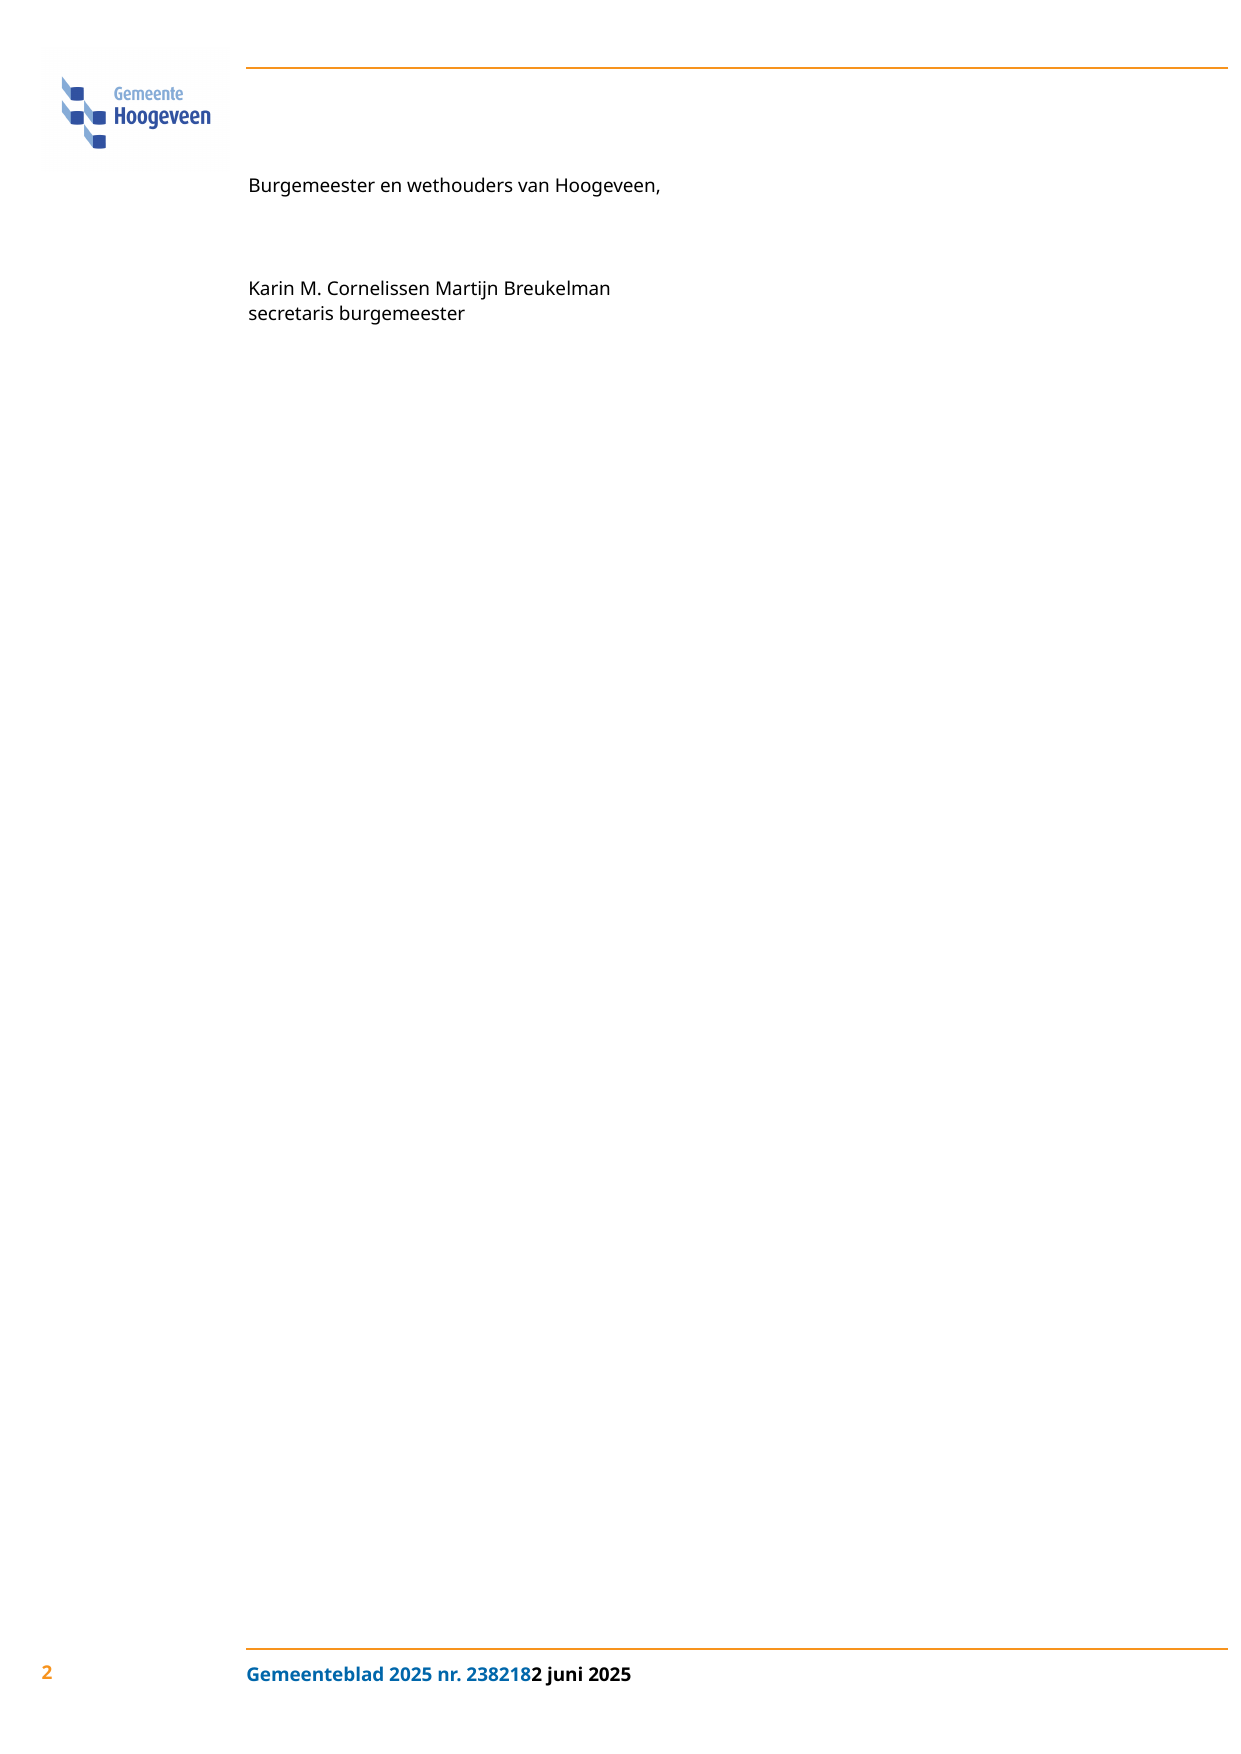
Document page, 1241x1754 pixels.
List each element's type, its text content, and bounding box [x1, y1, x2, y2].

text Karin M. Cornelissen Martijn Breukelman [248, 275, 1152, 301]
text Burgemeester en wethouders van Hoogeveen, [248, 172, 1152, 198]
text secretaris burgemeester [248, 301, 1152, 326]
picture [41, 47, 231, 172]
